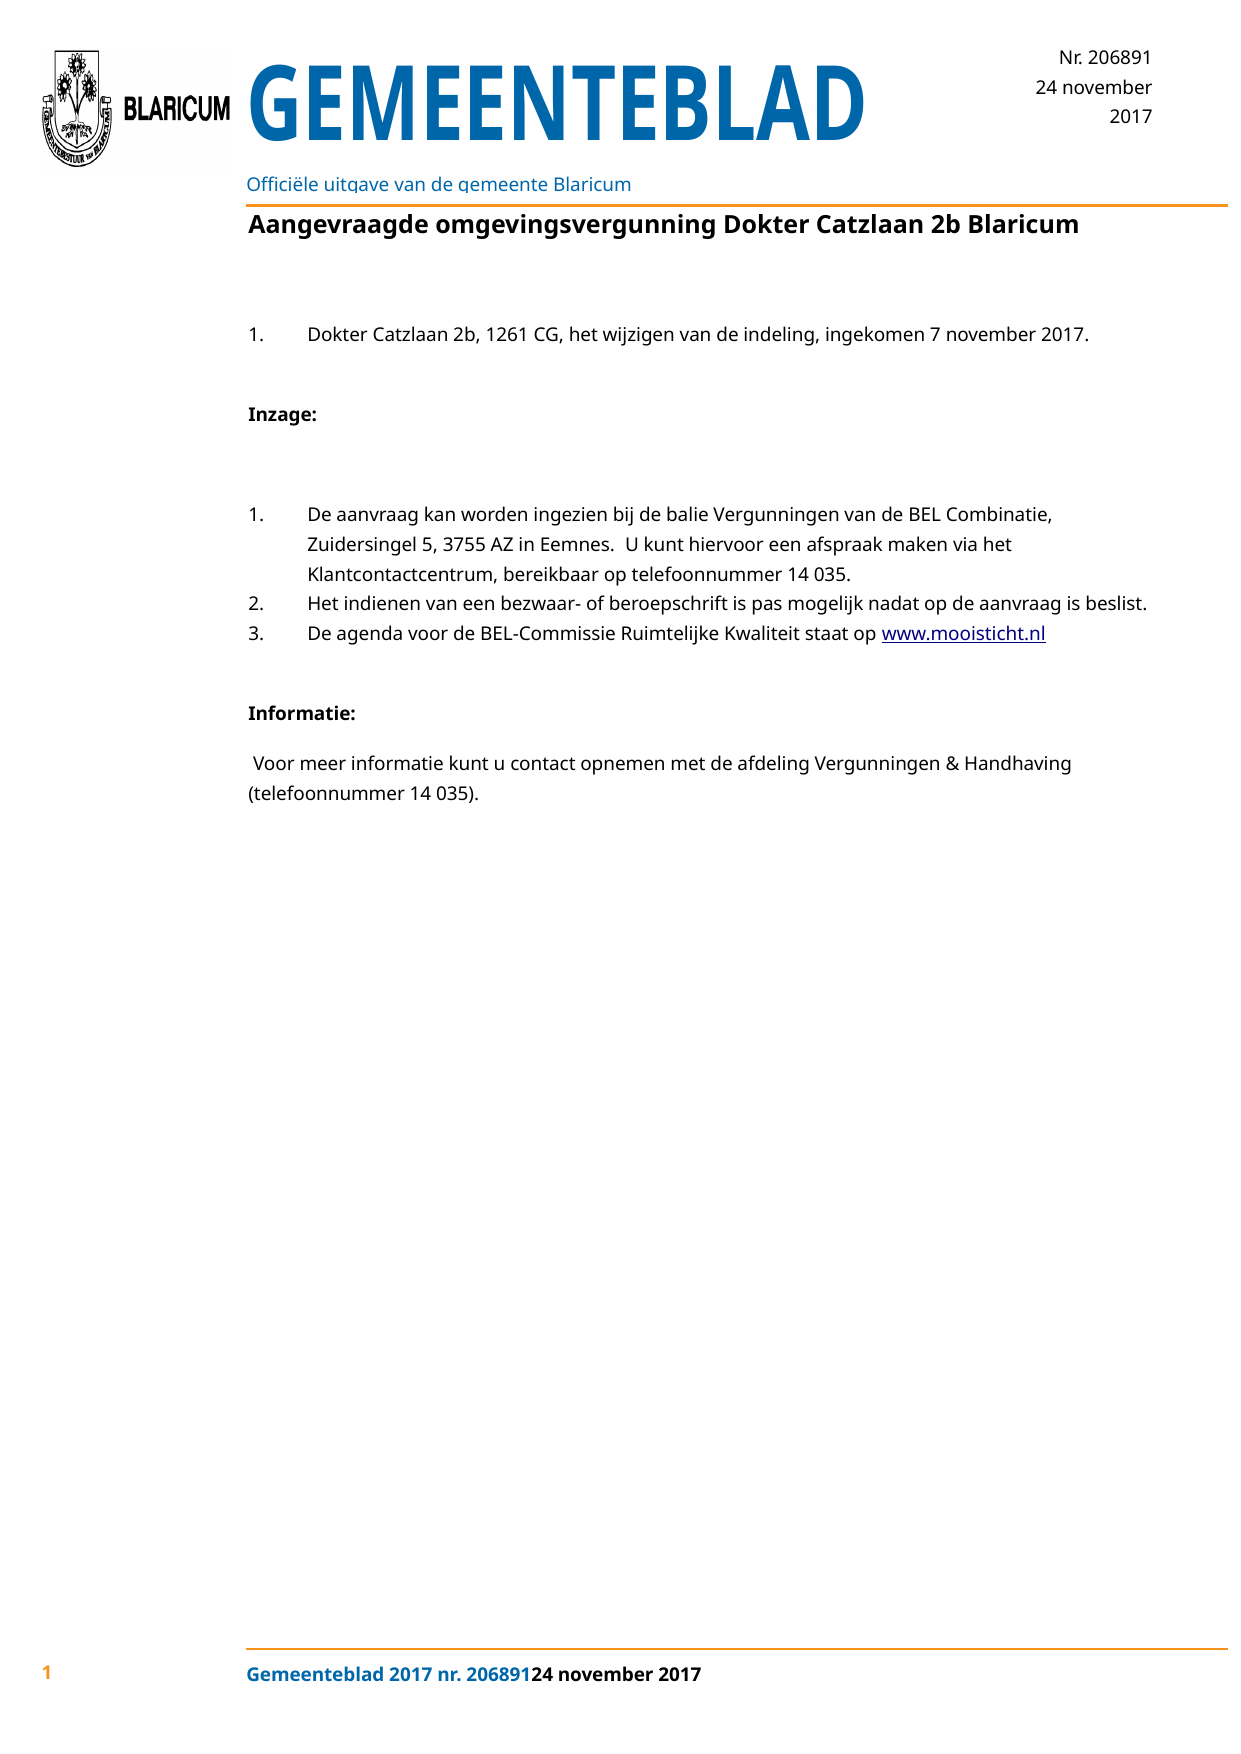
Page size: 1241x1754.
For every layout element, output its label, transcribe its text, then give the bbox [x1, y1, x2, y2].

list De agenda voor de BEL-Commissie Ruimtelijke Kwaliteit staat op www.mooisticht.nl [248, 620, 1152, 646]
text Voor meer informatie kunt u contact opnemen met de afdeling Vergunningen & Handhaving (telefoonnummer 14 035). [248, 750, 1152, 806]
list Dokter Catzlaan 2b, 1261 CG, het wijzigen van de indeling, ingekomen 7 november 2017. [248, 321, 1152, 346]
picture [41, 47, 231, 172]
text Informatie: [248, 700, 1152, 726]
list Het indienen van een bezwaar- of beroepschrift is pas mogelijk nadat op de aanvraag is beslist. [248, 590, 1152, 616]
list De aanvraag kan worden ingezien bij de balie Vergunningen van de BEL Combinatie, Zuidersingel 5, 3755 AZ in Eemnes. U kunt hiervoor een afspraak maken via het Klantcontactcentrum, bereikbaar op telefoonnummer 14 035. [248, 502, 1152, 586]
text Inzage: [248, 401, 1152, 426]
text Aangevraagde omgevingsvergunning Dokter Catzlaan 2b Blaricum [248, 207, 1152, 241]
